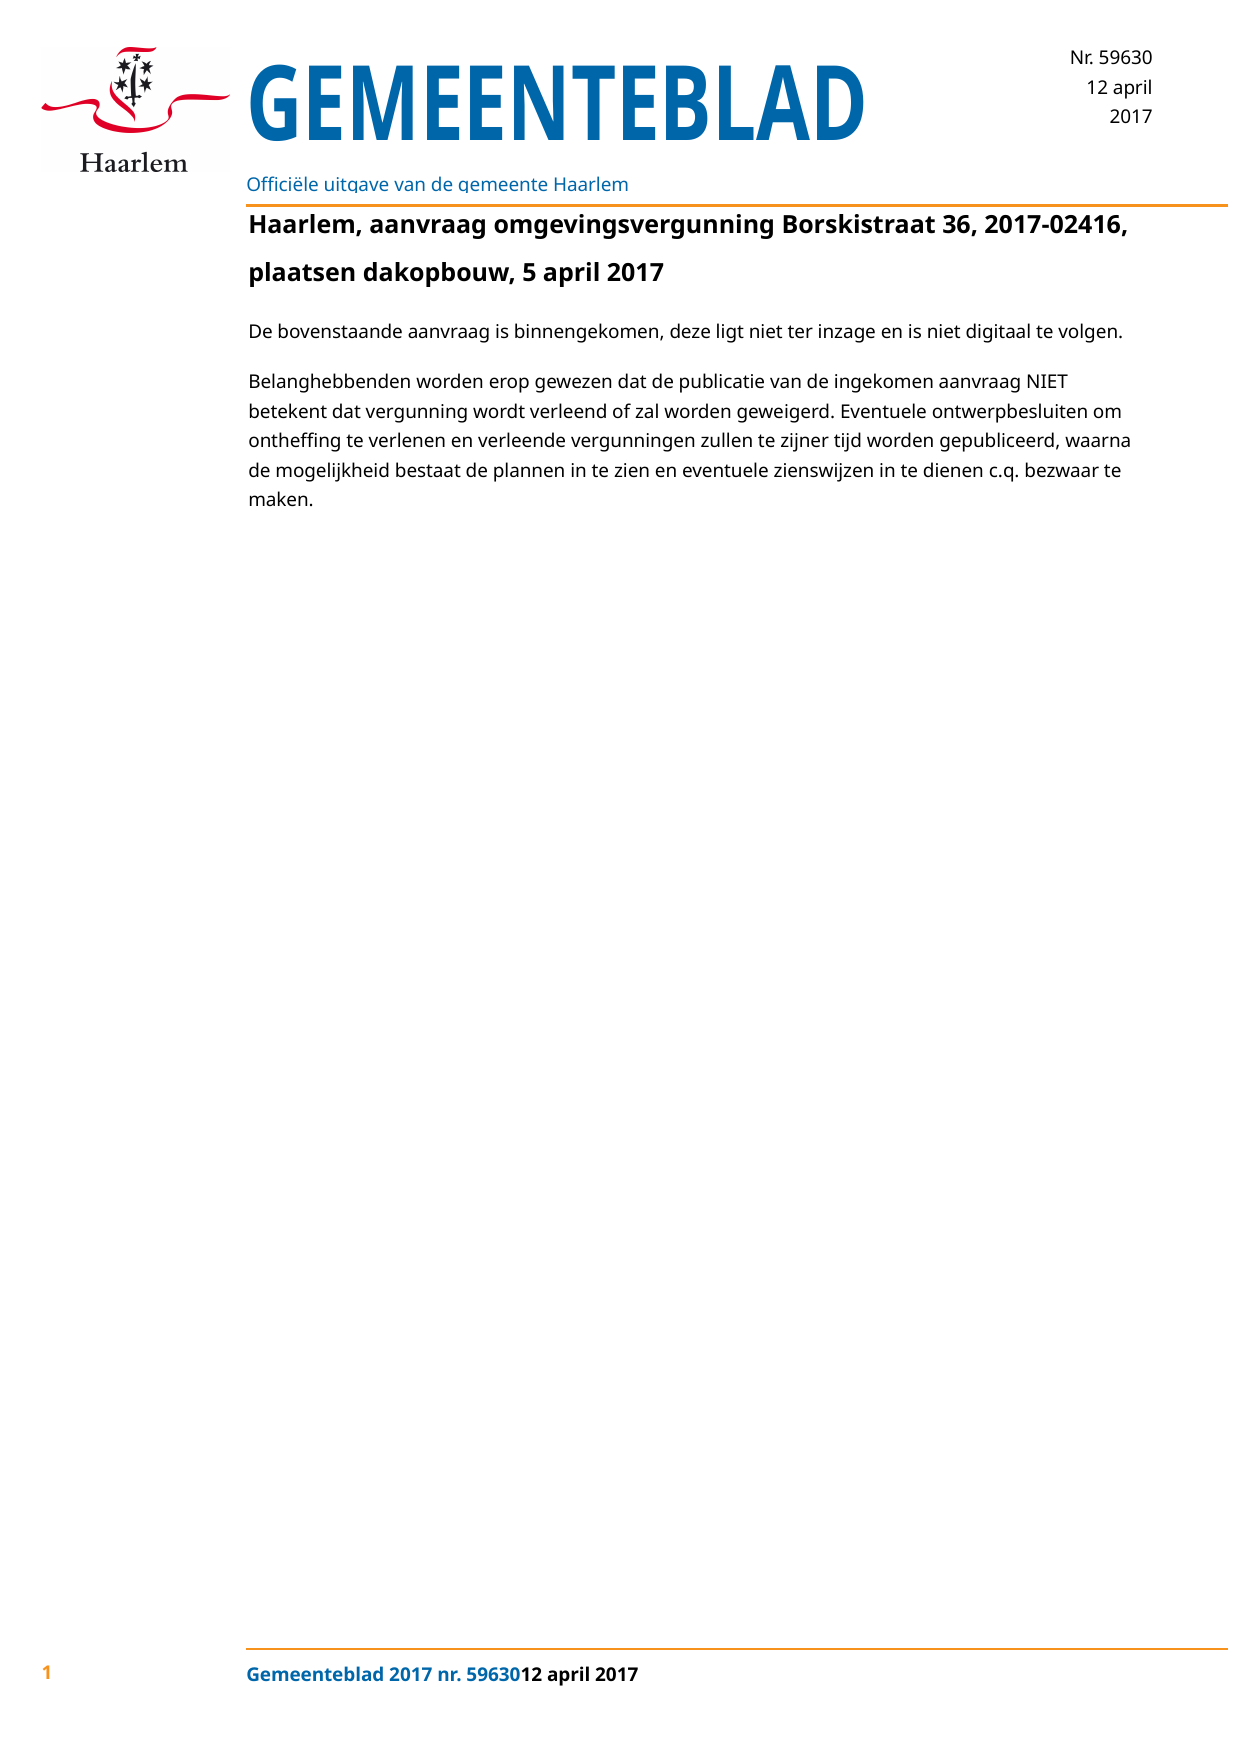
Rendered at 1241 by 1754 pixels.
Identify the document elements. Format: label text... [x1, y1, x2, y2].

picture [41, 47, 231, 172]
text Haarlem, aanvraag omgevingsvergunning Borskistraat 36, 2017-02416, plaatsen dakopbouw, 5 april 2017 [248, 207, 1152, 288]
text De bovenstaande aanvraag is binnengekomen, deze ligt niet ter inzage en is niet digitaal te volgen. [248, 318, 1152, 344]
text Belanghebbenden worden erop gewezen dat de publicatie van de ingekomen aanvraag NIET betekent dat vergunning wordt verleend of zal worden geweigerd. Eventuele ontwerpbesluiten om ontheffing te verlenen en verleende vergunningen zullen te zijner tijd worden gepubliceerd, waarna de mogelijkheid bestaat de plannen in te zien en eventuele zienswijzen in te dienen c.q. bezwaar te maken. [248, 368, 1152, 512]
